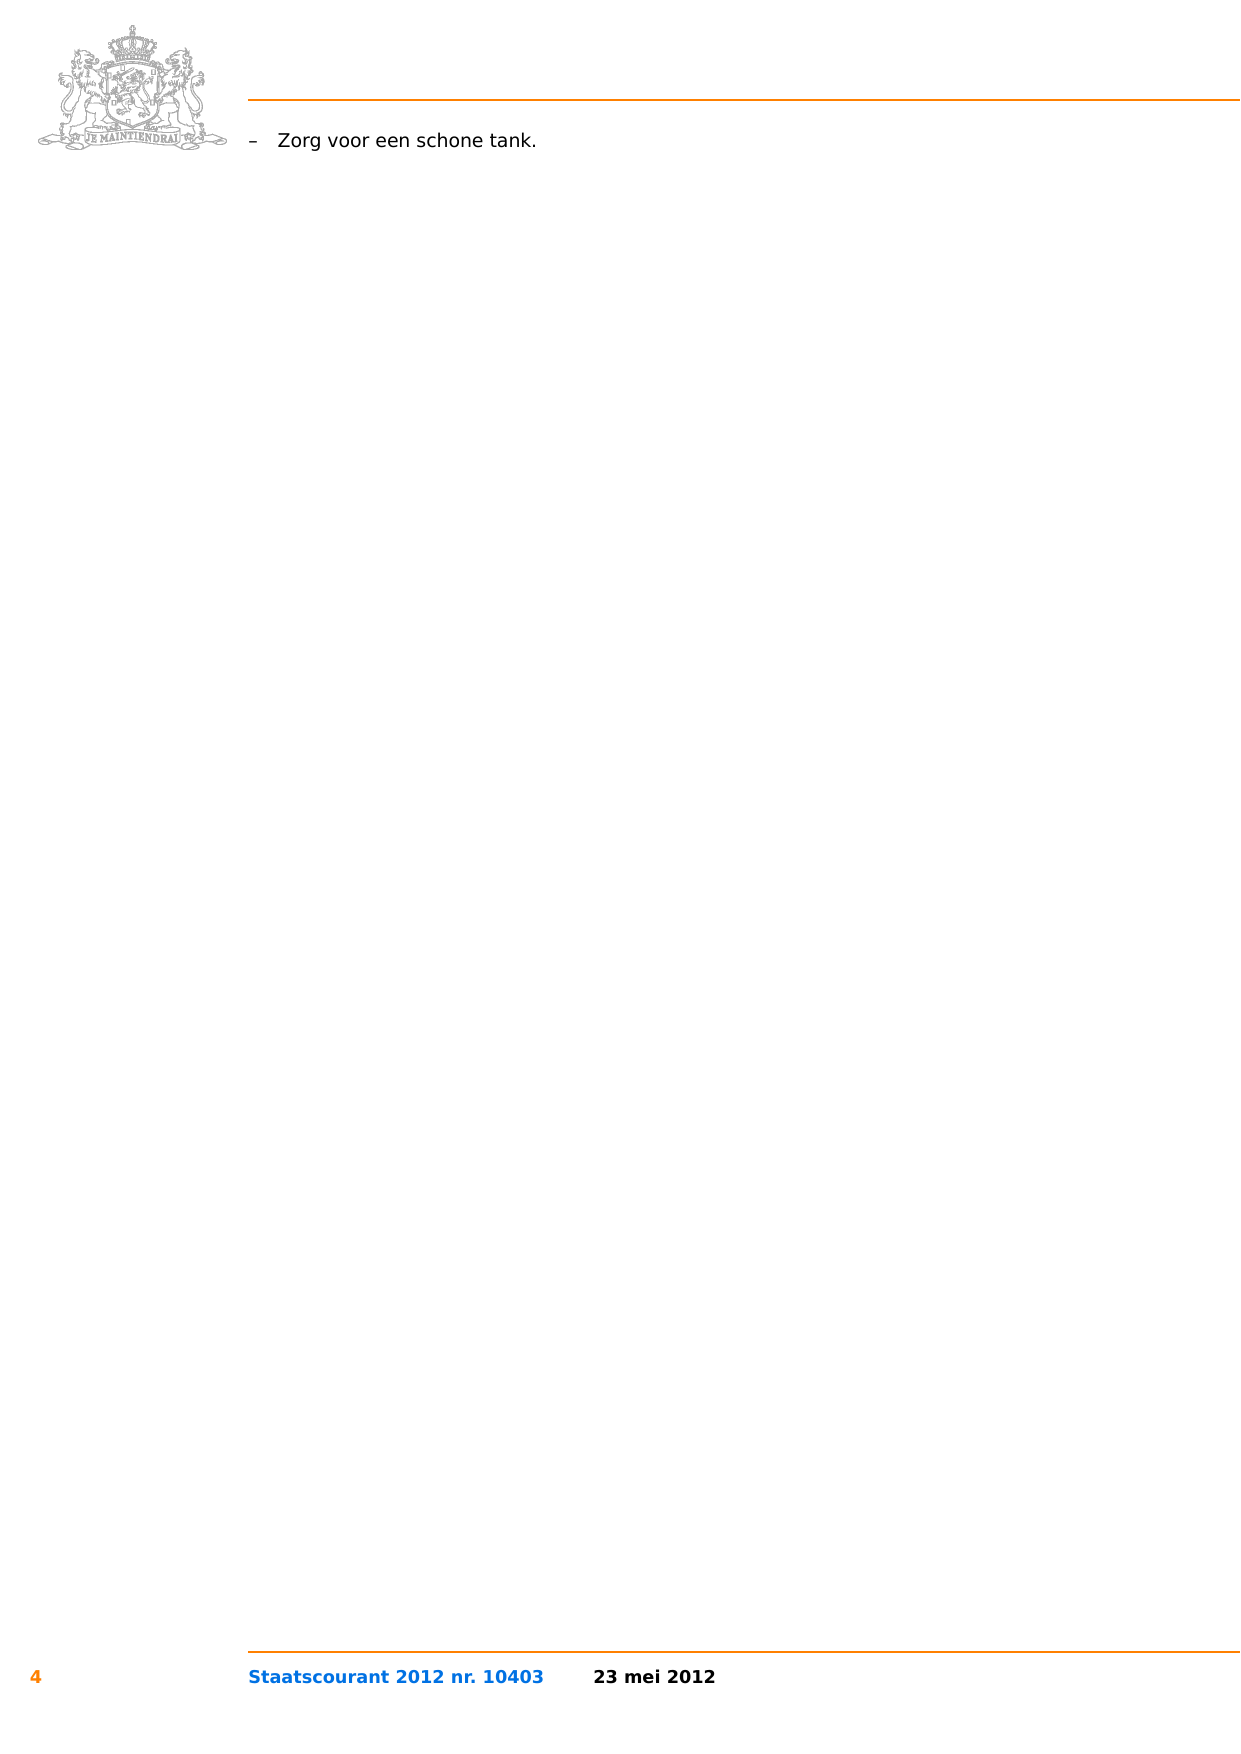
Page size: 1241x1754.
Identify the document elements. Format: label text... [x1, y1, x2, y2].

picture [38, 25, 227, 150]
text – Zorg voor een schone tank. [248, 130, 1163, 152]
